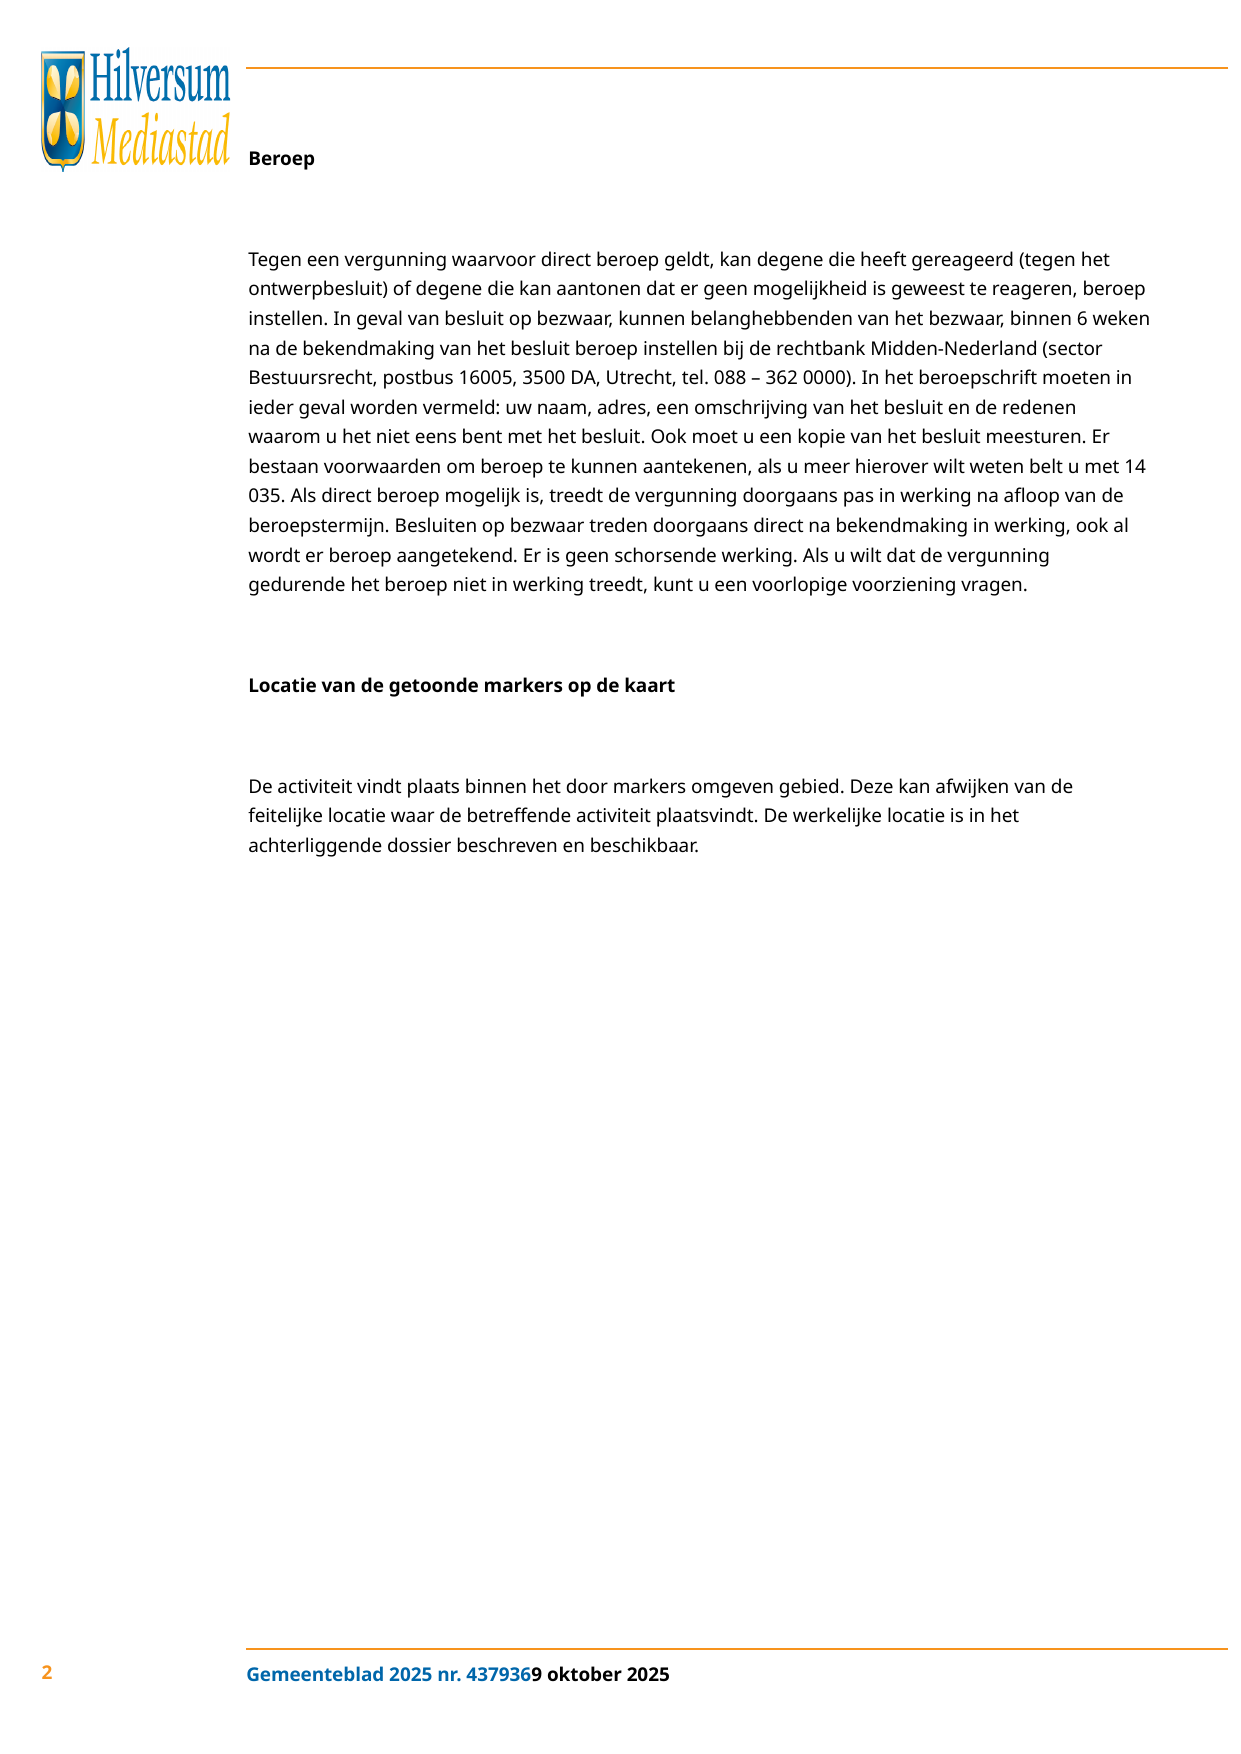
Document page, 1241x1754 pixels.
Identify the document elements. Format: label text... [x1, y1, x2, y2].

text De activiteit vindt plaats binnen het door markers omgeven gebied. Deze kan afwijken van de feitelijke locatie waar de betreffende activiteit plaatsvindt. De werkelijke locatie is in het achterliggende dossier beschreven en beschikbaar. [248, 773, 1152, 858]
text Locatie van de getoonde markers op de kaart [248, 672, 1152, 698]
picture [41, 47, 231, 172]
text Beroep [248, 145, 1152, 171]
text Tegen een vergunning waarvoor direct beroep geldt, kan degene die heeft gereageerd (tegen het ontwerpbesluit) of degene die kan aantonen dat er geen mogelijkheid is geweest te reageren, beroep instellen. In geval van besluit op bezwaar, kunnen belanghebbenden van het bezwaar, binnen 6 weken na de bekendmaking van het besluit beroep instellen bij de rechtbank Midden-Nederland (sector Bestuursrecht, postbus 16005, 3500 DA, Utrecht, tel. 088 – 362 0000). In het beroepschrift moeten in ieder geval worden vermeld: uw naam, adres, een omschrijving van het besluit en de redenen waarom u het niet eens bent met het besluit. Ook moet u een kopie van het besluit meesturen. Er bestaan voorwaarden om beroep te kunnen aantekenen, als u meer hierover wilt weten belt u met 14 035. Als direct beroep mogelijk is, treedt de vergunning doorgaans pas in werking na afloop van de beroepstermijn. Besluiten op bezwaar treden doorgaans direct na bekendmaking in werking, ook al wordt er beroep aangetekend. Er is geen schorsende werking. Als u wilt dat de vergunning gedurende het beroep niet in werking treedt, kunt u een voorlopige voorziening vragen. [248, 246, 1152, 597]
